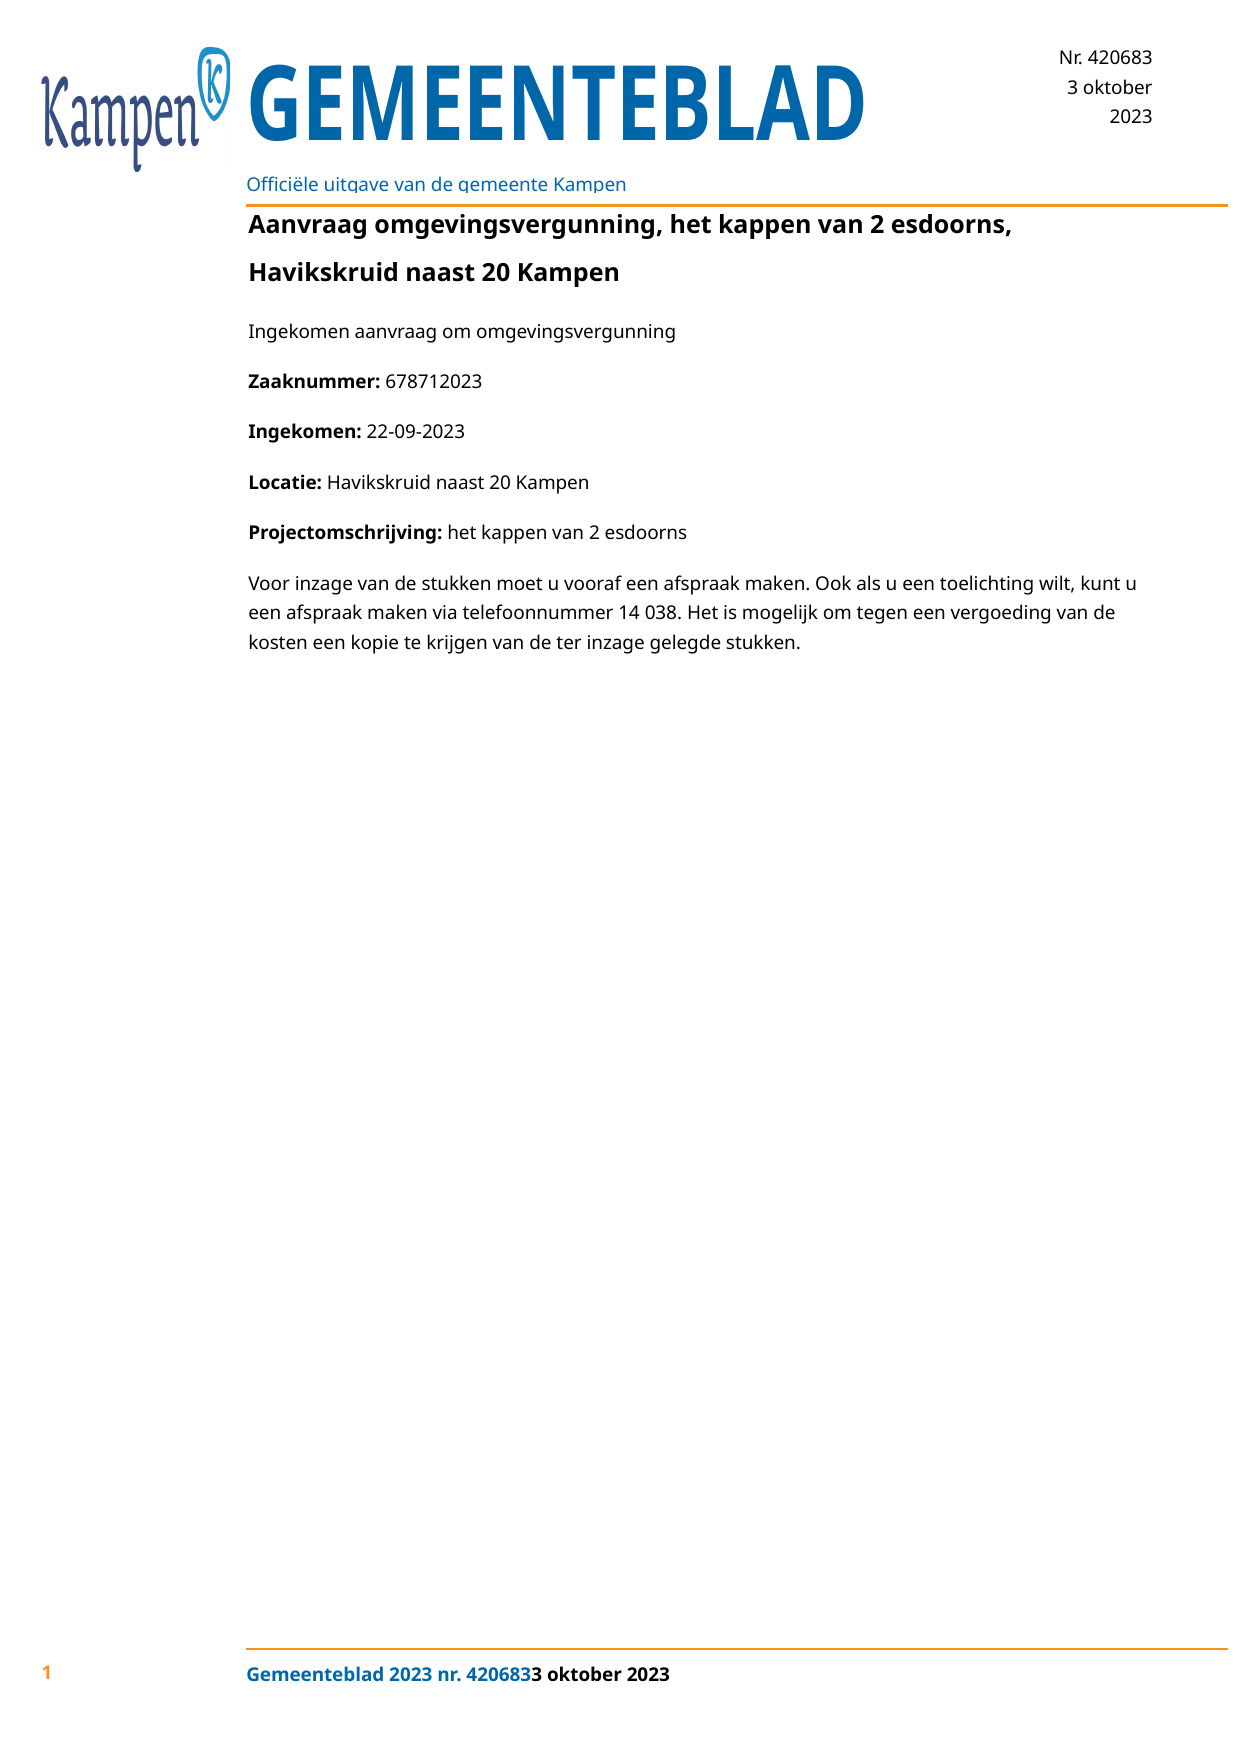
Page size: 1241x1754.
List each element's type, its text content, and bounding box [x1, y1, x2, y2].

picture [41, 47, 231, 172]
text Ingekomen: 22-09-2023 [248, 419, 1152, 444]
text Zaaknummer: 678712023 [248, 368, 1152, 394]
text Aanvraag omgevingsvergunning, het kappen van 2 esdoorns, Havikskruid naast 20 Kampen [248, 207, 1152, 288]
text Ingekomen aanvraag om omgevingsvergunning [248, 318, 1152, 344]
text Projectomschrijving: het kappen van 2 esdoorns [248, 519, 1152, 545]
text Locatie: Havikskruid naast 20 Kampen [248, 469, 1152, 495]
text Voor inzage van de stukken moet u vooraf een afspraak maken. Ook als u een toelichting wilt, kunt u een afspraak maken via telefoonnummer 14 038. Het is mogelijk om tegen een vergoeding van de kosten een kopie te krijgen van de ter inzage gelegde stukken. [248, 570, 1152, 655]
